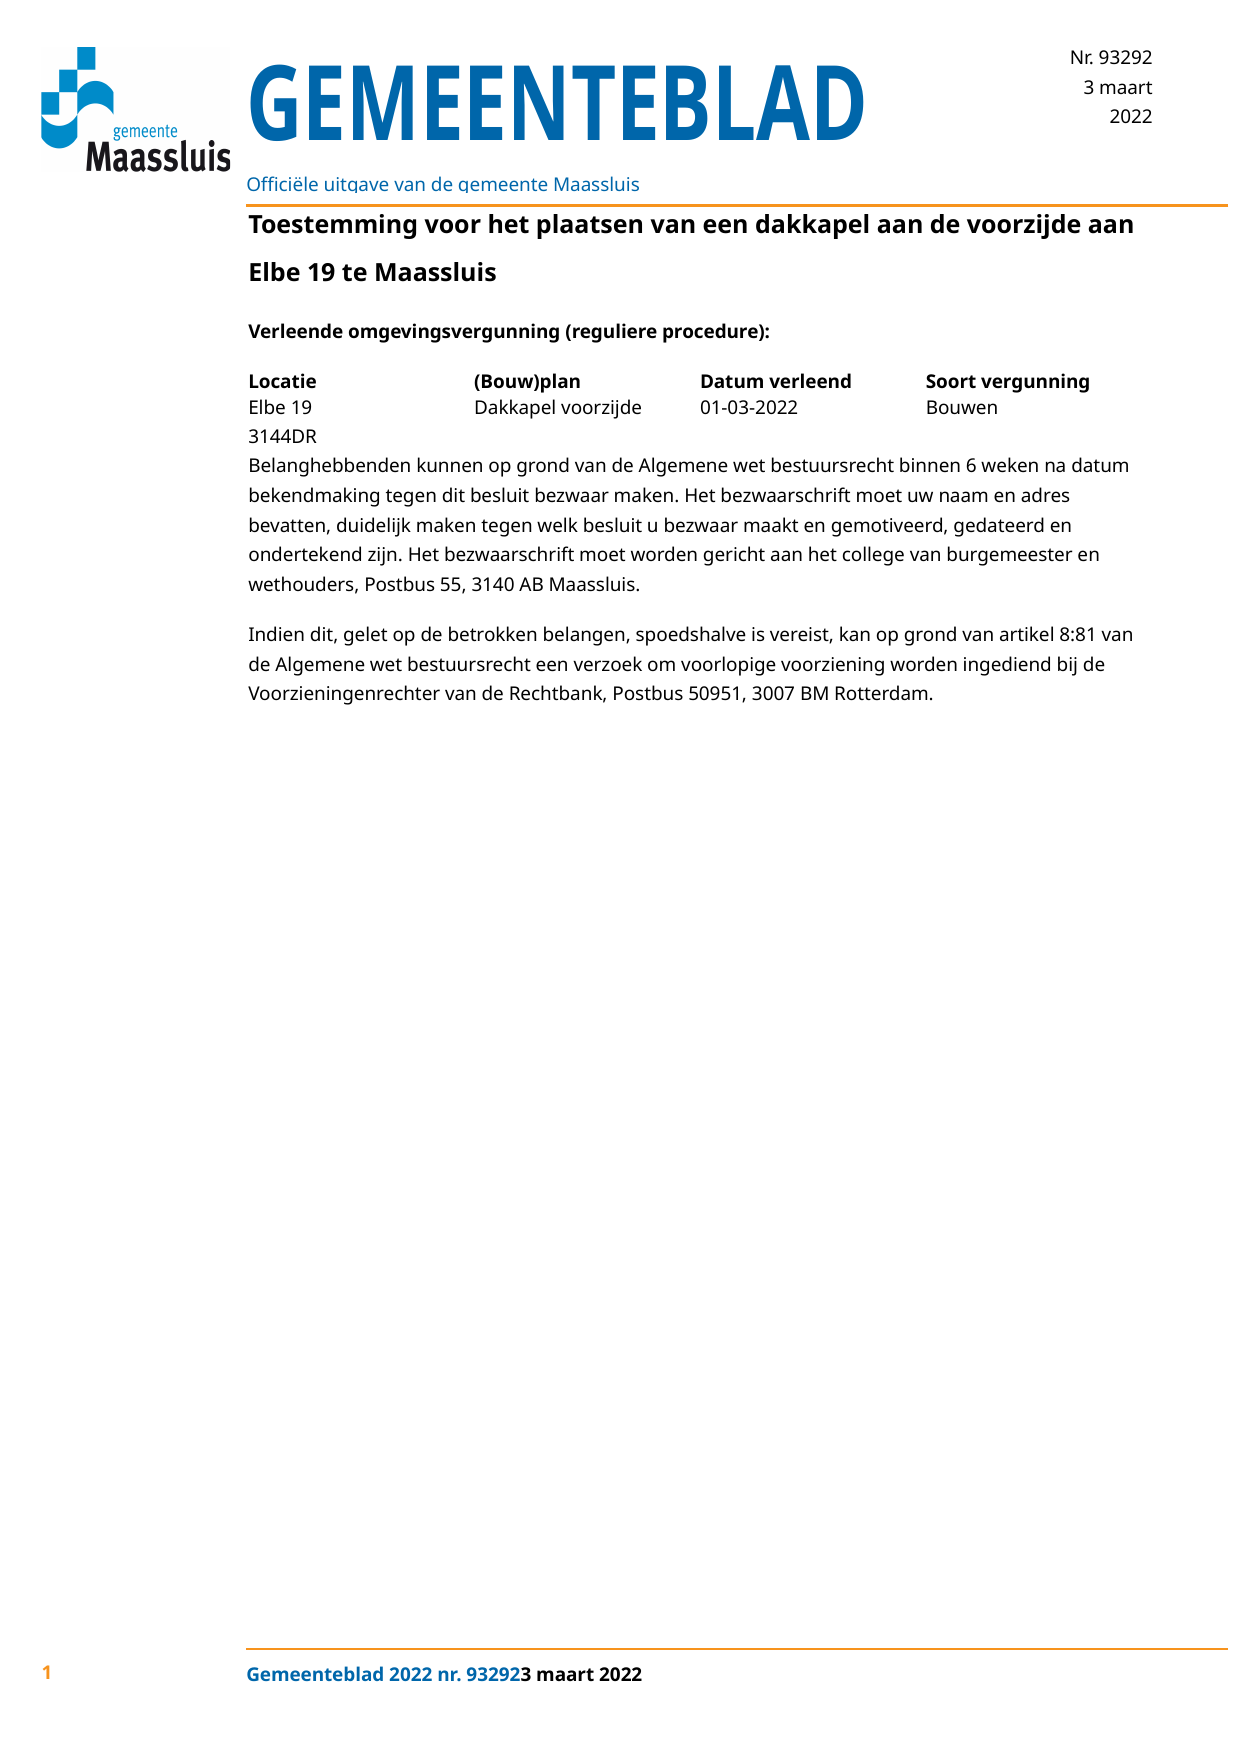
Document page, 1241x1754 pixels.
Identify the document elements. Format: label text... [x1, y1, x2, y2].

table_header Soort vergunning [926, 369, 1152, 394]
text Verleende omgevingsvergunning (reguliere procedure): [248, 318, 1152, 344]
text Indien dit, gelet op de betrokken belangen, spoedshalve is vereist, kan op grond van artikel 8:81 van de Algemene wet bestuursrecht een verzoek om voorlopige voorziening worden ingediend bij de Voorzieningenrechter van de Rechtbank, Postbus 50951, 3007 BM Rotterdam. [248, 621, 1152, 706]
table_header Datum verleend [700, 369, 926, 394]
table_header (Bouw)plan [474, 369, 700, 394]
text Toestemming voor het plaatsen van een dakkapel aan de voorzijde aan Elbe 19 te Maassluis [248, 207, 1152, 288]
table_cell Elbe 19 3144DR [248, 394, 474, 449]
picture [41, 47, 77, 92]
picture [41, 47, 231, 172]
text Belanghebbenden kunnen op grond van de Algemene wet bestuursrecht binnen 6 weken na datum bekendmaking tegen dit besluit bezwaar maken. Het bezwaarschrift moet uw naam en adres bevatten, duidelijk maken tegen welk besluit u bezwaar maakt en gemotiveerd, gedateerd en ondertekend zijn. Het bezwaarschrift moet worden gericht aan het college van burgemeester en wethouders, Postbus 55, 3140 AB Maassluis. [248, 453, 1152, 597]
table_cell 01-03-2022 [700, 394, 926, 449]
table_cell Dakkapel voorzijde [474, 394, 700, 449]
table_cell Bouwen [926, 394, 1152, 449]
table_header Locatie [248, 369, 474, 394]
